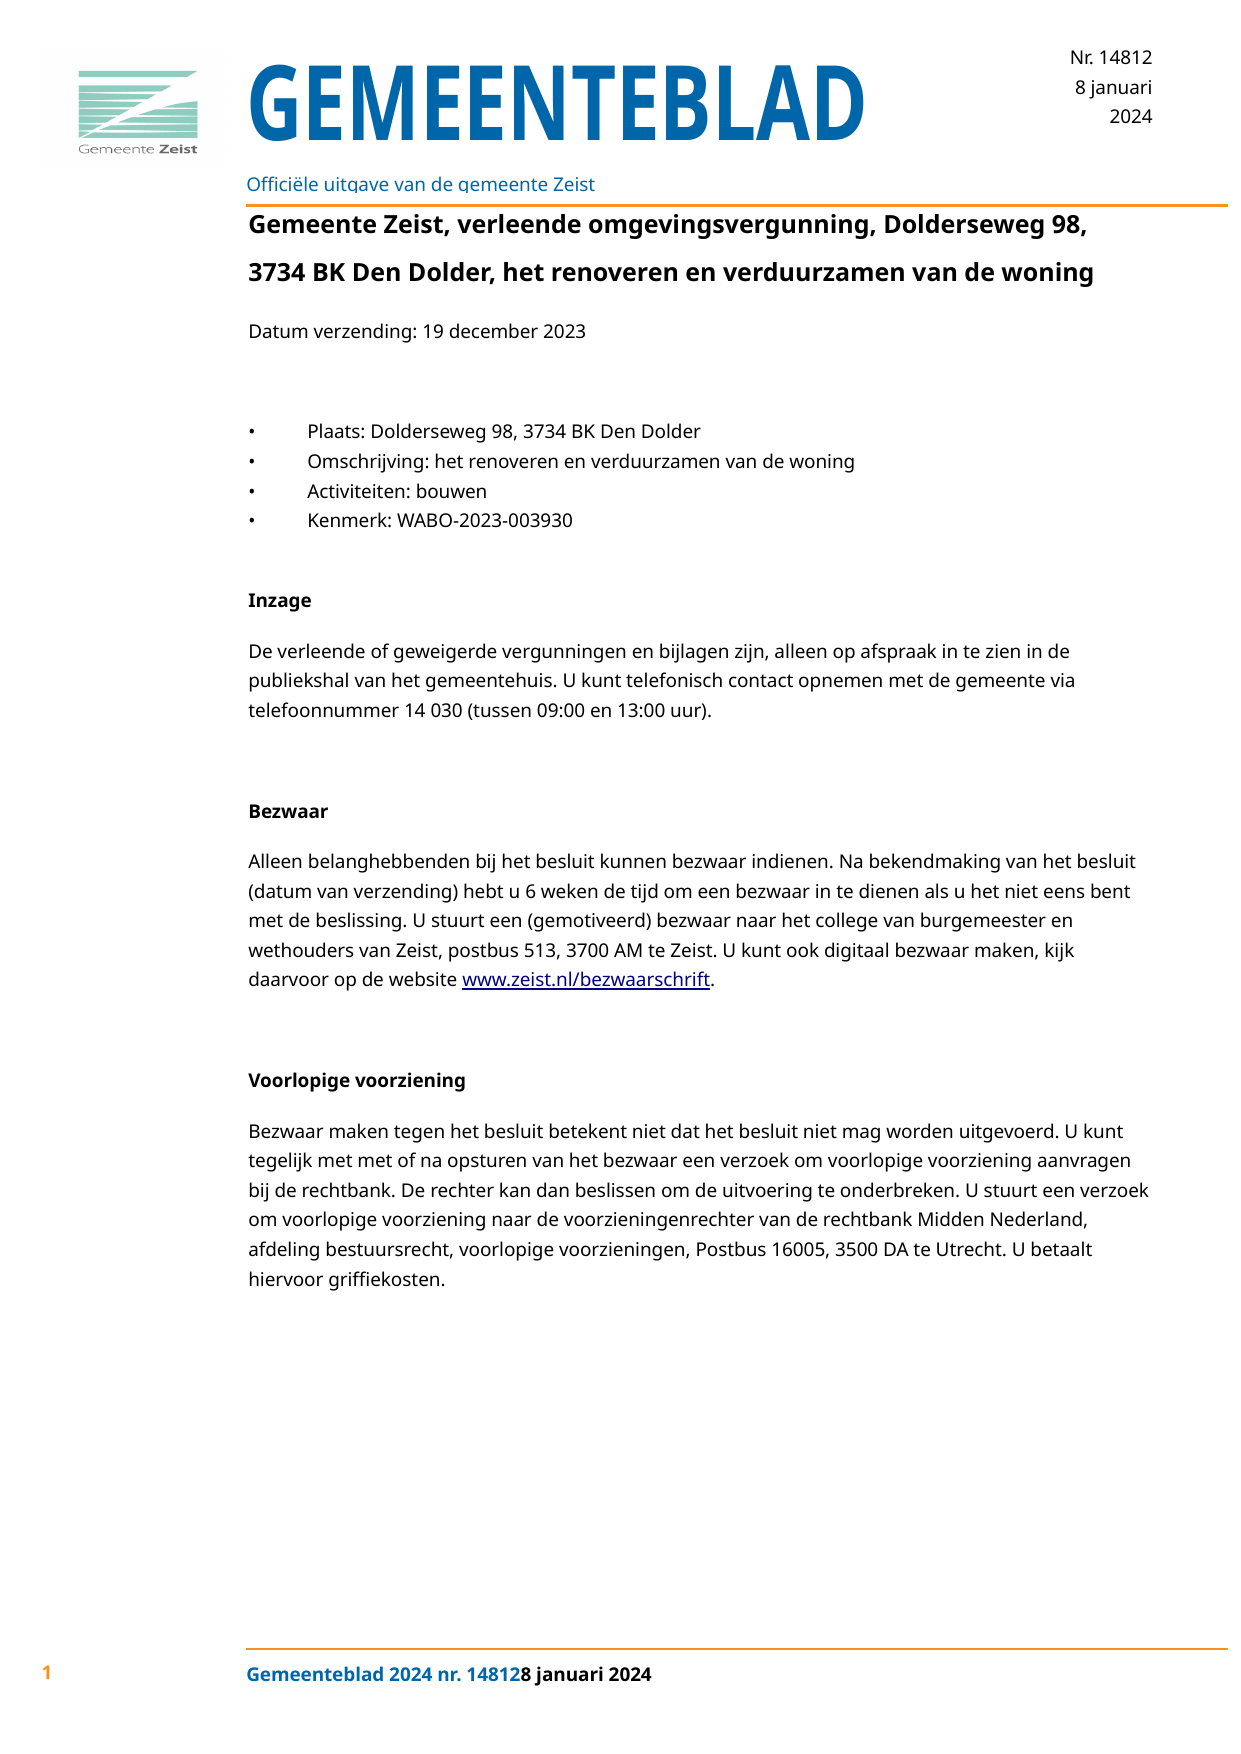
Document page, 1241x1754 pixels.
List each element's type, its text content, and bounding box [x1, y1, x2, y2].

text Bezwaar maken tegen het besluit betekent niet dat het besluit niet mag worden uitgevoerd. U kunt tegelijk met met of na opsturen van het bezwaar een verzoek om voorlopige voorziening aanvragen bij de rechtbank. De rechter kan dan beslissen om de uitvoering te onderbreken. U stuurt een verzoek om voorlopige voorziening naar de voorzieningenrechter van de rechtbank Midden Nederland, afdeling bestuursrecht, voorlopige voorzieningen, Postbus 16005, 3500 DA te Utrecht. U betaalt hiervoor griffiekosten. [248, 1118, 1152, 1292]
text Gemeente Zeist, verleende omgevingsvergunning, Dolderseweg 98, 3734 BK Den Dolder, het renoveren en verduurzamen van de woning [248, 207, 1152, 288]
list Activiteiten: bouwen [248, 478, 1152, 504]
text Voorlopige voorziening [248, 1067, 1152, 1093]
list Plaats: Dolderseweg 98, 3734 BK Den Dolder [248, 419, 1152, 444]
text Alleen belanghebbenden bij het besluit kunnen bezwaar indienen. Na bekendmaking van het besluit (datum van verzending) hebt u 6 weken de tijd om een bezwaar in te dienen als u het niet eens bent met de beslissing. U stuurt een (gemotiveerd) bezwaar naar het college van burgemeester en wethouders van Zeist, postbus 513, 3700 AM te Zeist. U kunt ook digitaal bezwaar maken, kijk daarvoor op de website www.zeist.nl/bezwaarschrift. [248, 848, 1152, 992]
text Datum verzending: 19 december 2023 [248, 318, 1152, 344]
text Bezwaar [248, 798, 1152, 824]
text De verleende of geweigerde vergunningen en bijlagen zijn, alleen op afspraak in te zien in de publiekshal van het gemeentehuis. U kunt telefonisch contact opnemen met de gemeente via telefoonnummer 14 030 (tussen 09:00 en 13:00 uur). [248, 638, 1152, 723]
list Omschrijving: het renoveren en verduurzamen van de woning [248, 448, 1152, 474]
picture [41, 47, 231, 172]
text Inzage [248, 587, 1152, 613]
list Kenmerk: WABO-2023-003930 [248, 507, 1152, 533]
